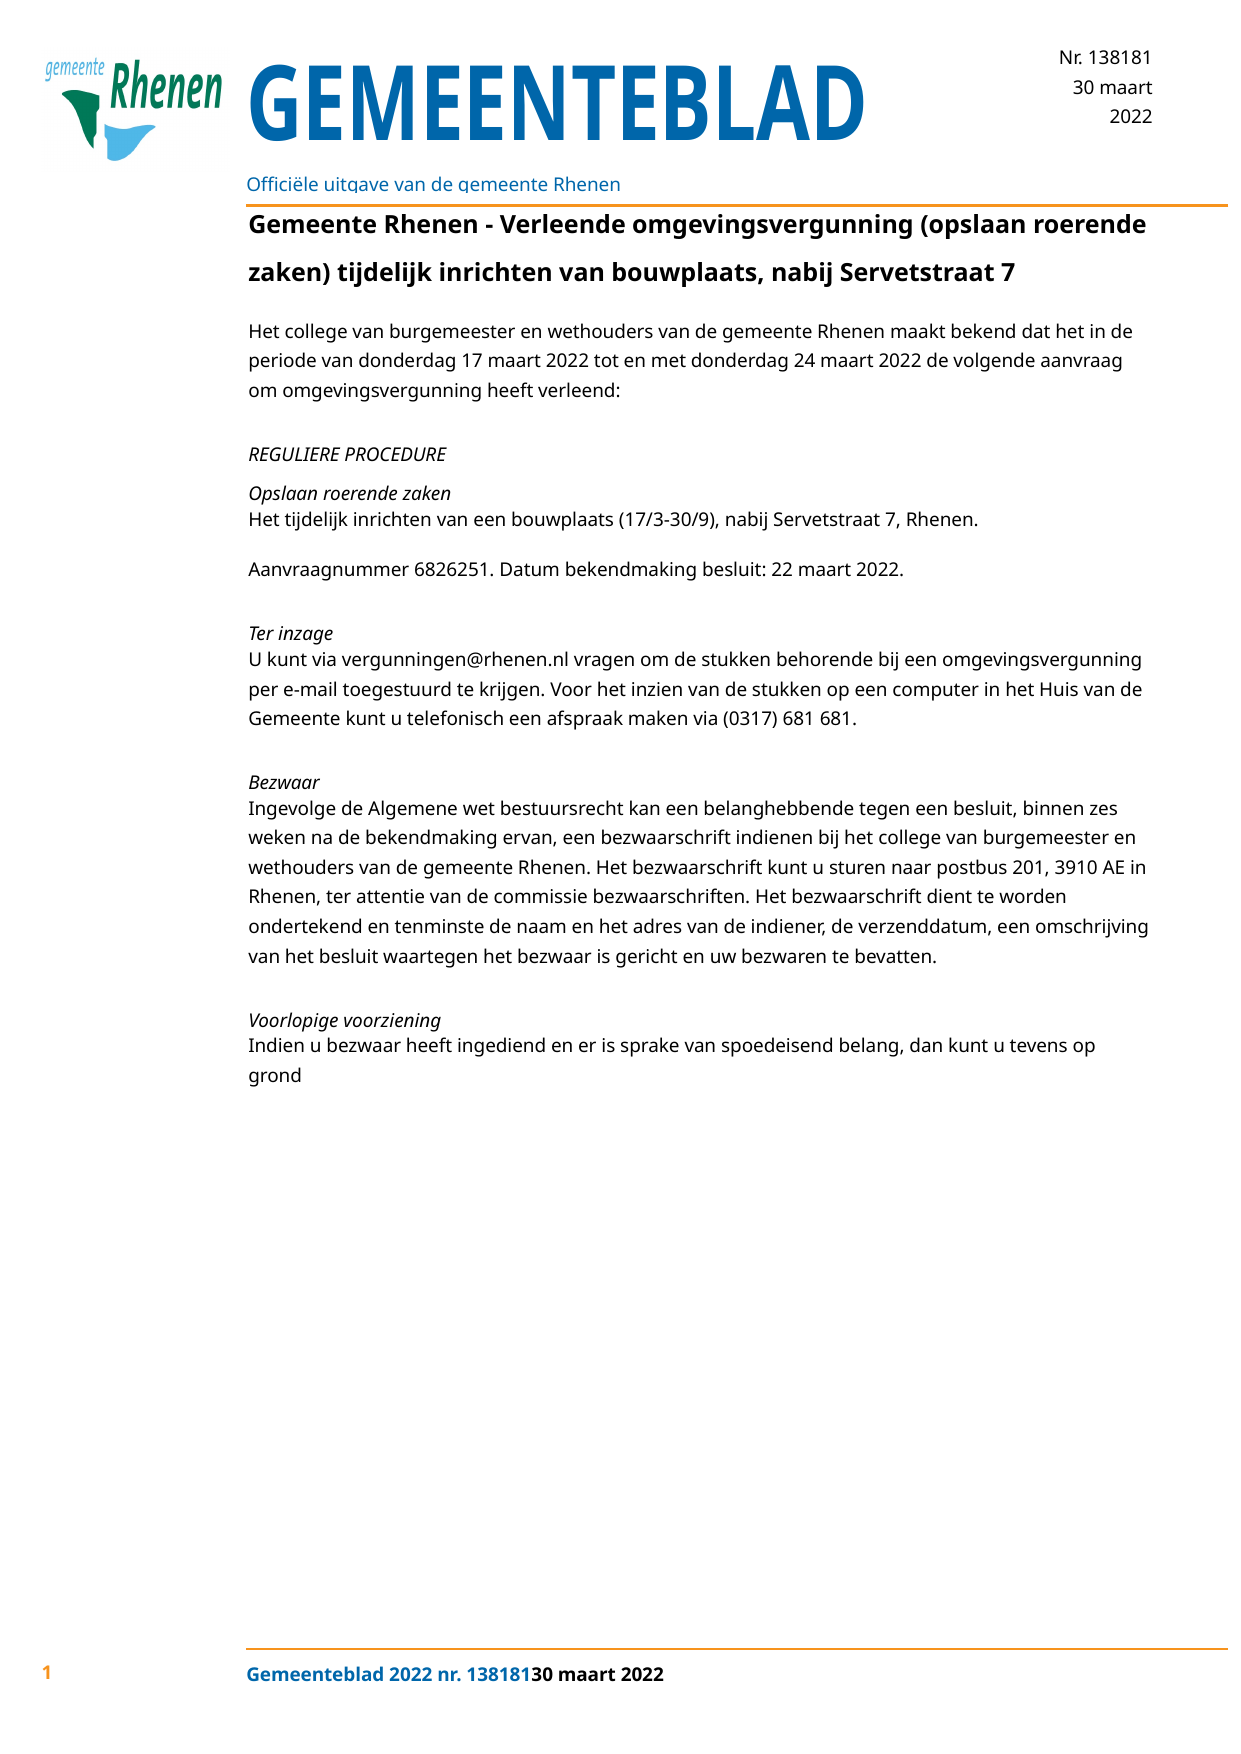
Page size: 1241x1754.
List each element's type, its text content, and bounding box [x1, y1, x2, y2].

text REGULIERE PROCEDURE [248, 441, 1152, 467]
text Opslaan roerende zaken [248, 480, 1152, 506]
text Bezwaar [248, 769, 1152, 795]
text Het college van burgemeester en wethouders van de gemeente Rhenen maakt bekend dat het in de periode van donderdag 17 maart 2022 tot en met donderdag 24 maart 2022 de volgende aanvraag om omgevingsvergunning heeft verleend: [248, 318, 1152, 403]
text U kunt via vergunningen@rhenen.nl vragen om de stukken behorende bij een omgevingsvergunning per e-mail toegestuurd te krijgen. Voor het inzien van de stukken op een computer in het Huis van de Gemeente kunt u telefonisch een afspraak maken via (0317) 681 681. [248, 646, 1152, 731]
text Ter inzage [248, 620, 1152, 646]
text Aanvraagnummer 6826251. Datum bekendmaking besluit: 22 maart 2022. [248, 556, 1152, 582]
text Voorlopige voorziening [248, 1007, 1152, 1033]
text Het tijdelijk inrichten van een bouwplaats (17/3-30/9), nabij Servetstraat 7, Rhenen. [248, 506, 1152, 532]
picture [41, 47, 231, 172]
text Indien u bezwaar heeft ingediend en er is sprake van spoedeisend belang, dan kunt u tevens op grond [248, 1033, 1152, 1088]
text Ingevolge de Algemene wet bestuursrecht kan een belanghebbende tegen een besluit, binnen zes weken na de bekendmaking ervan, een bezwaarschrift indienen bij het college van burgemeester en wethouders van de gemeente Rhenen. Het bezwaarschrift kunt u sturen naar postbus 201, 3910 AE in Rhenen, ter attentie van de commissie bezwaarschriften. Het bezwaarschrift dient te worden ondertekend en tenminste de naam en het adres van de indiener, de verzenddatum, een omschrijving van het besluit waartegen het bezwaar is gericht en uw bezwaren te bevatten. [248, 795, 1152, 969]
text Gemeente Rhenen - Verleende omgevingsvergunning (opslaan roerende zaken) tijdelijk inrichten van bouwplaats, nabij Servetstraat 7 [248, 207, 1152, 288]
